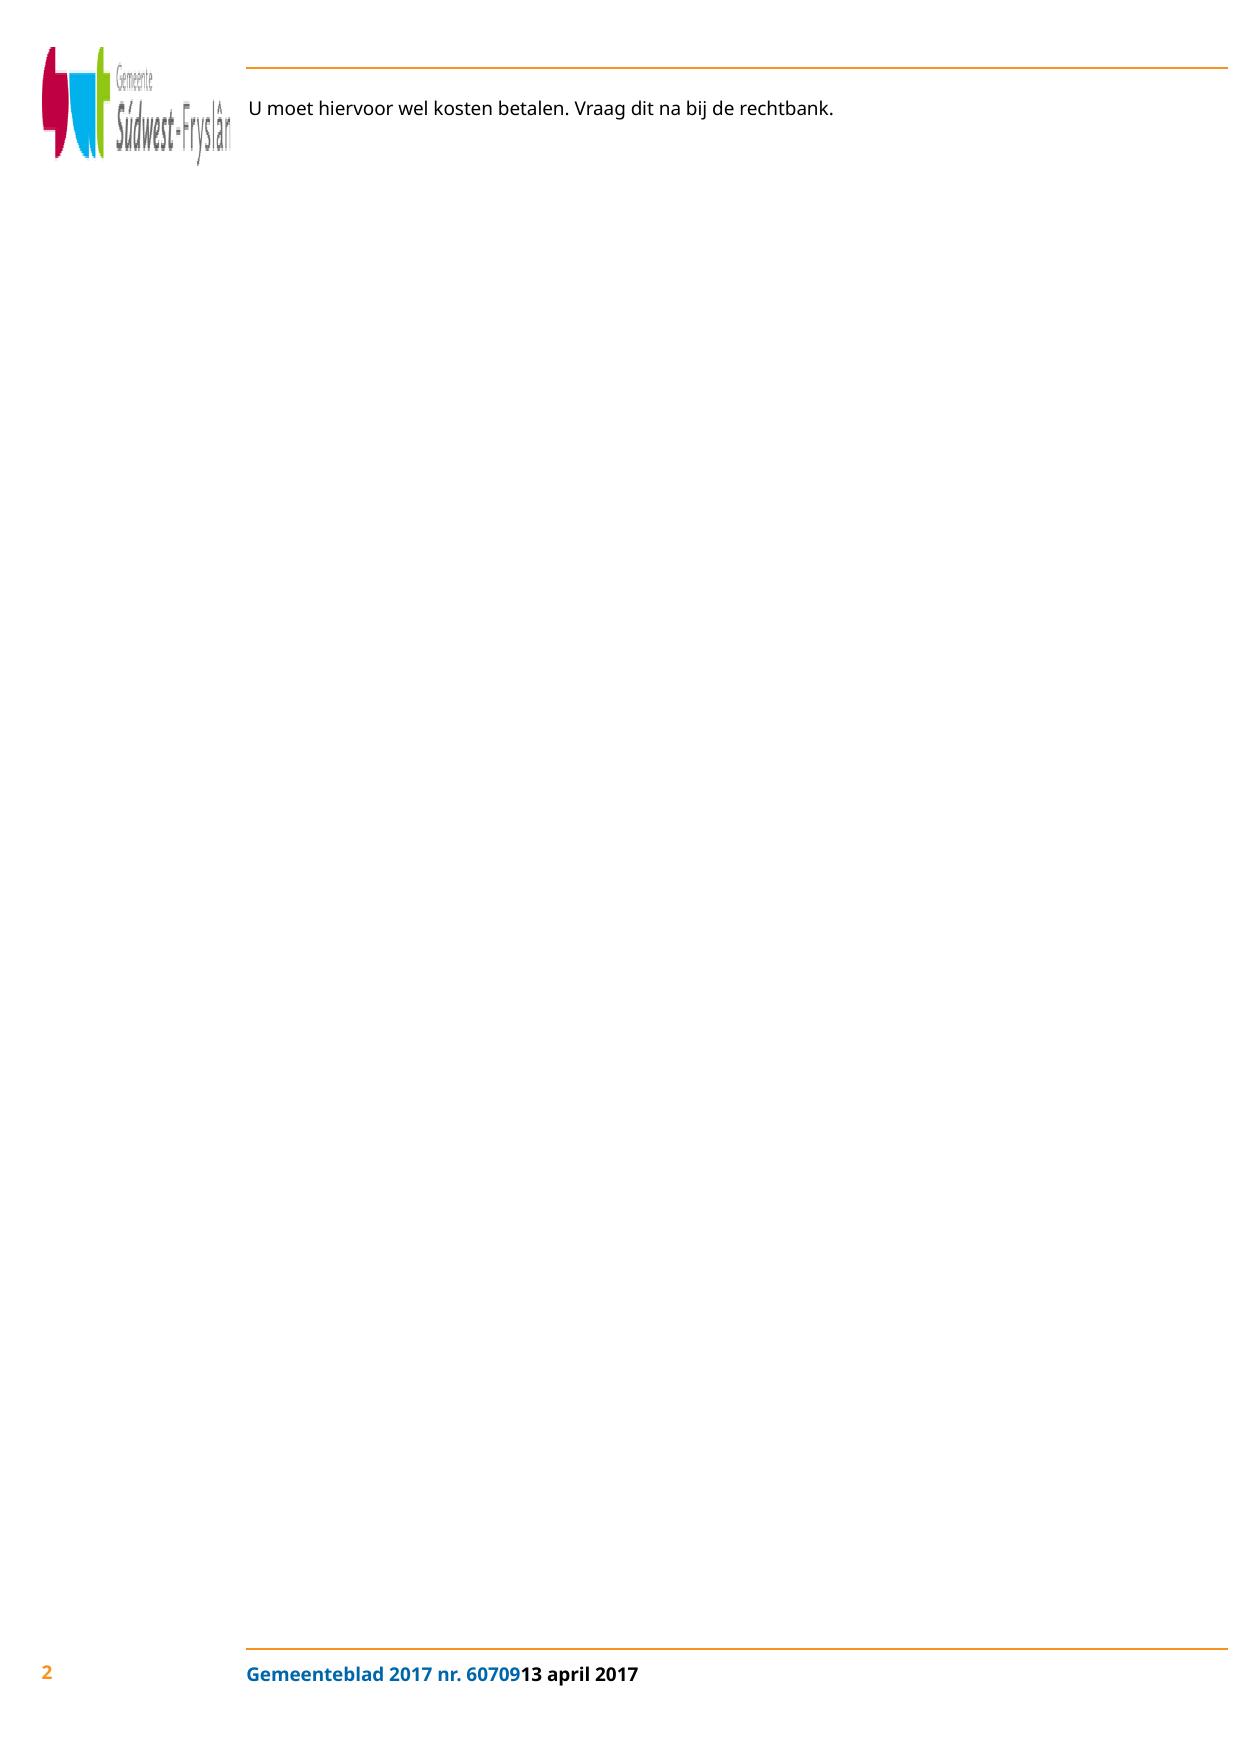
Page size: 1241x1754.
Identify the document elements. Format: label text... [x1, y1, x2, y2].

picture [41, 47, 231, 172]
text U moet hiervoor wel kosten betalen. Vraag dit na bij de rechtbank. [248, 95, 1152, 121]
